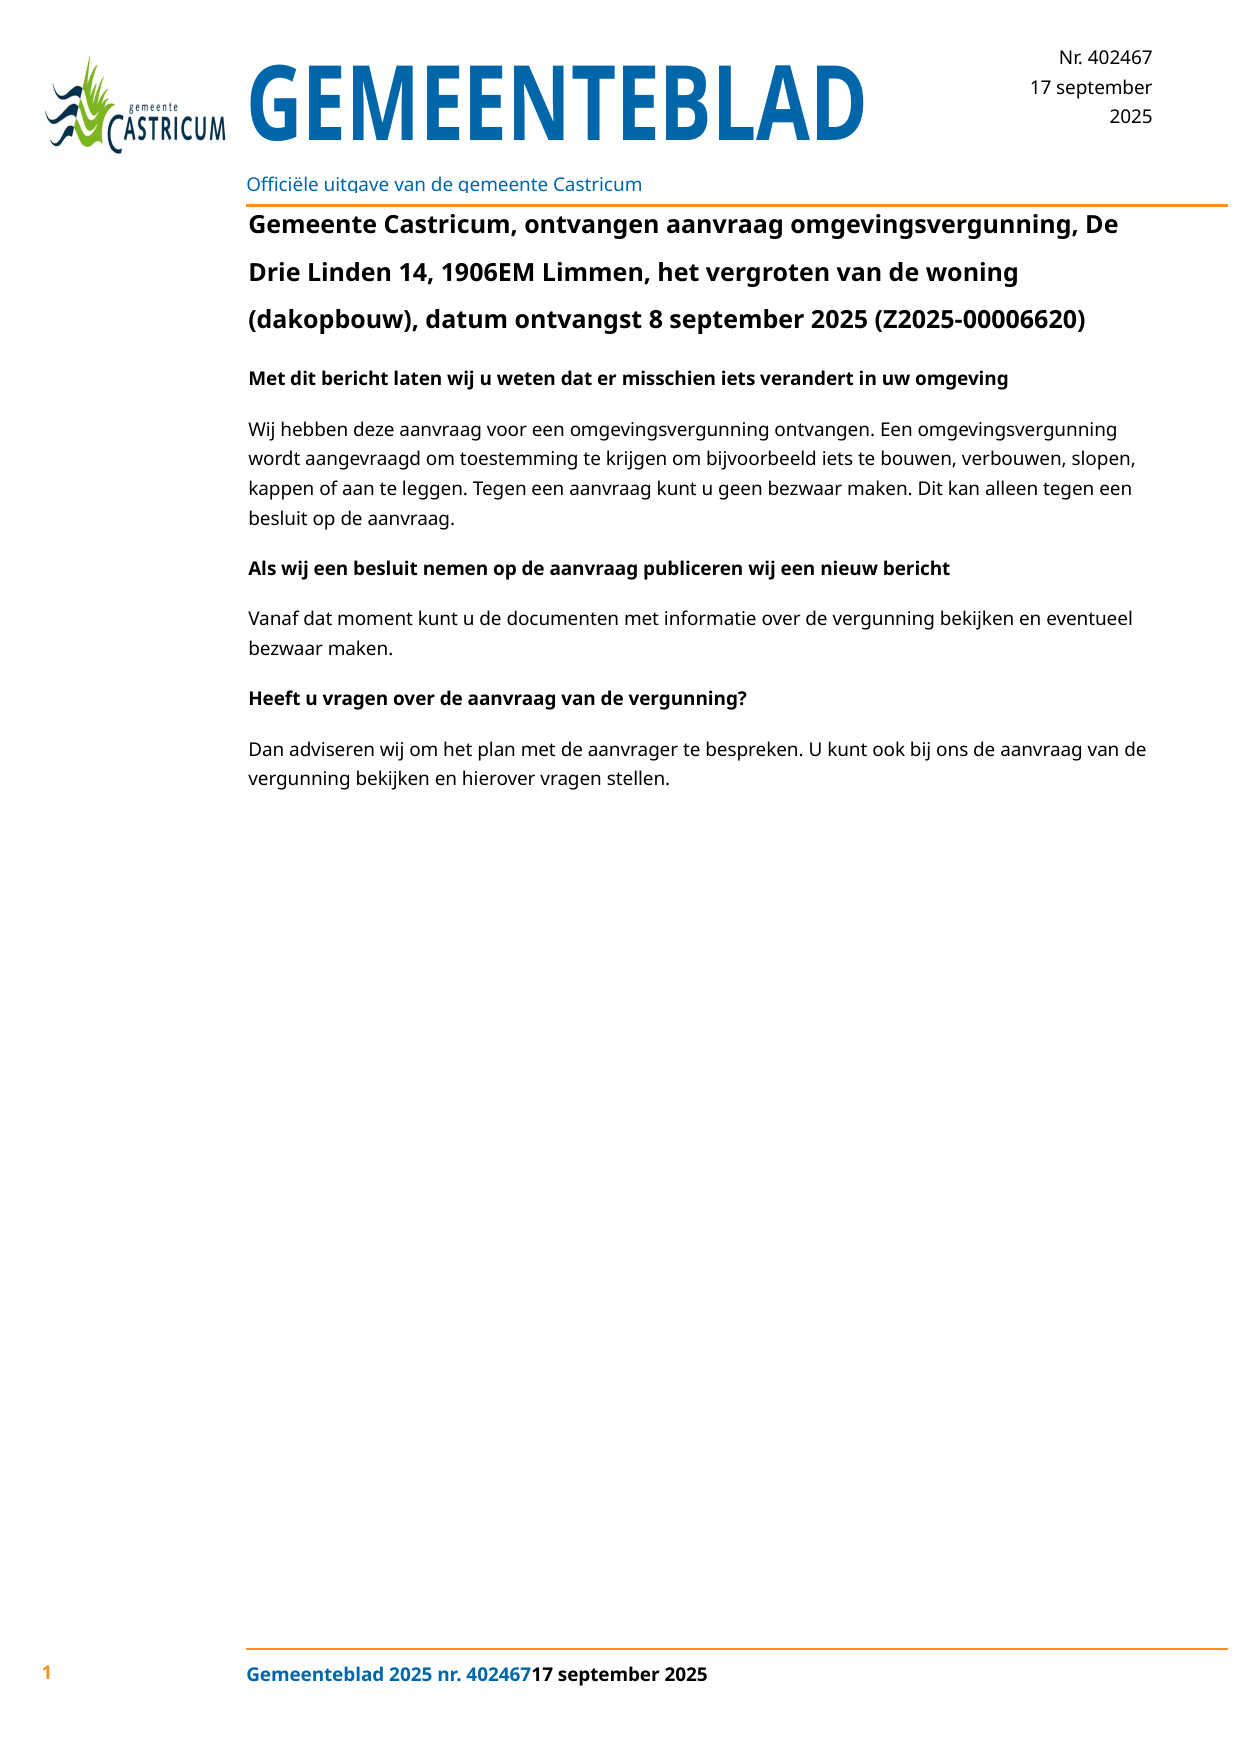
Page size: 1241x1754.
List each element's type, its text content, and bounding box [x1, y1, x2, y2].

picture [41, 47, 231, 172]
text Heeft u vragen over de aanvraag van de vergunning? [248, 686, 1152, 711]
text Als wij een besluit nemen op de aanvraag publiceren wij een nieuw bericht [248, 555, 1152, 581]
text Met dit bericht laten wij u weten dat er misschien iets verandert in uw omgeving [248, 366, 1152, 391]
text Wij hebben deze aanvraag voor een omgevingsvergunning ontvangen. Een omgevingsvergunning wordt aangevraagd om toestemming te krijgen om bijvoorbeeld iets te bouwen, verbouwen, slopen, kappen of aan te leggen. Tegen een aanvraag kunt u geen bezwaar maken. Dit kan alleen tegen een besluit op de aanvraag. [248, 416, 1152, 530]
text Dan adviseren wij om het plan met de aanvrager te bespreken. U kunt ook bij ons de aanvraag van de vergunning bekijken en hierover vragen stellen. [248, 736, 1152, 791]
text Gemeente Castricum, ontvangen aanvraag omgevingsvergunning, De Drie Linden 14, 1906EM Limmen, het vergroten van de woning (dakopbouw), datum ontvangst 8 september 2025 (Z2025-00006620) [248, 207, 1152, 336]
text Vanaf dat moment kunt u de documenten met informatie over de vergunning bekijken en eventueel bezwaar maken. [248, 606, 1152, 661]
